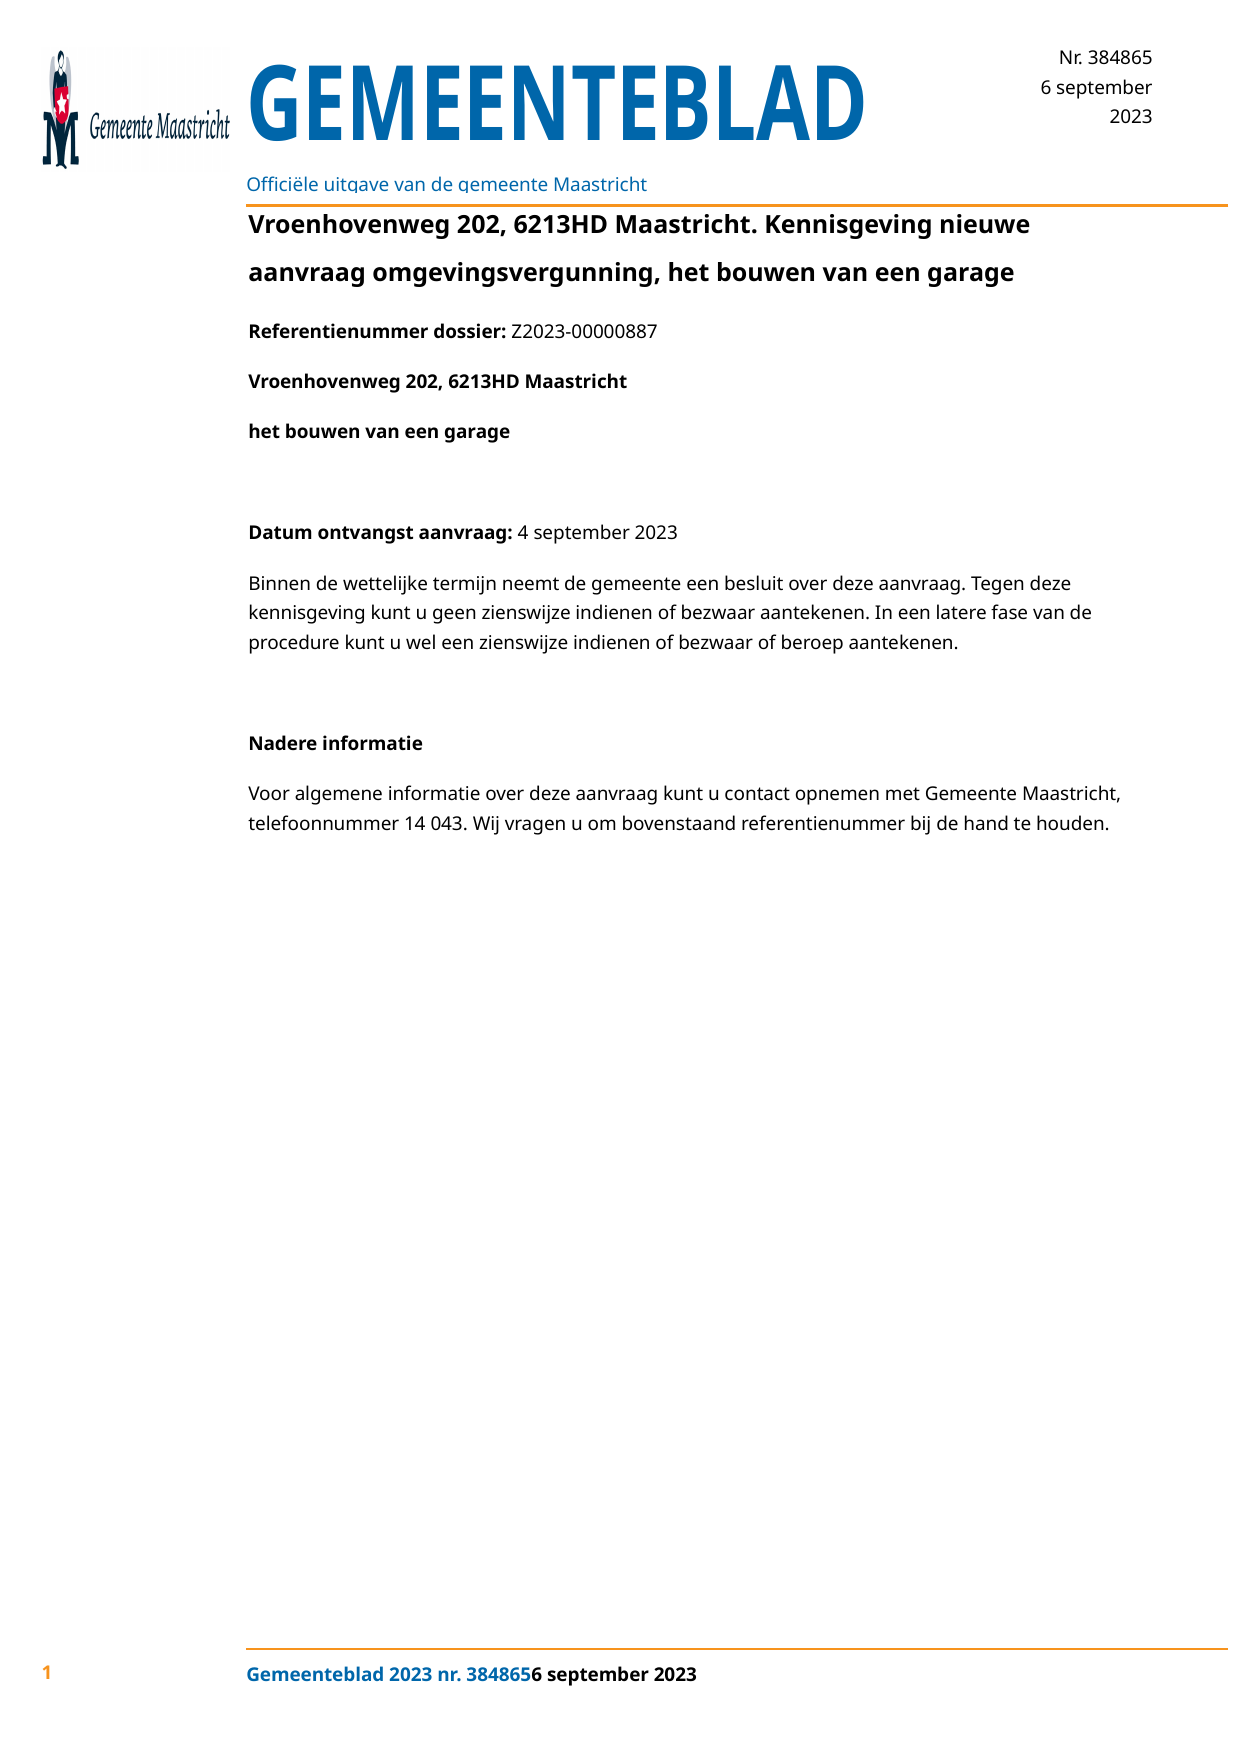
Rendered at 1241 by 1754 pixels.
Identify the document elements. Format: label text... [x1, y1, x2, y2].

text Binnen de wettelijke termijn neemt de gemeente een besluit over deze aanvraag. Tegen deze kennisgeving kunt u geen zienswijze indienen of bezwaar aantekenen. In een latere fase van de procedure kunt u wel een zienswijze indienen of bezwaar of beroep aantekenen. [248, 570, 1152, 655]
text Vroenhovenweg 202, 6213HD Maastricht. Kennisgeving nieuwe aanvraag omgevingsvergunning, het bouwen van een garage [248, 207, 1152, 288]
text Nadere informatie [248, 730, 1152, 756]
text Voor algemene informatie over deze aanvraag kunt u contact opnemen met Gemeente Maastricht, telefoonnummer 14 043. Wij vragen u om bovenstaand referentienummer bij de hand te houden. [248, 780, 1152, 836]
text Vroenhovenweg 202, 6213HD Maastricht [248, 368, 1152, 394]
text Referentienummer dossier: Z2023-00000887 [248, 318, 1152, 344]
text het bouwen van een garage [248, 419, 1152, 444]
picture [41, 47, 231, 172]
text Datum ontvangst aanvraag: 4 september 2023 [248, 519, 1152, 545]
